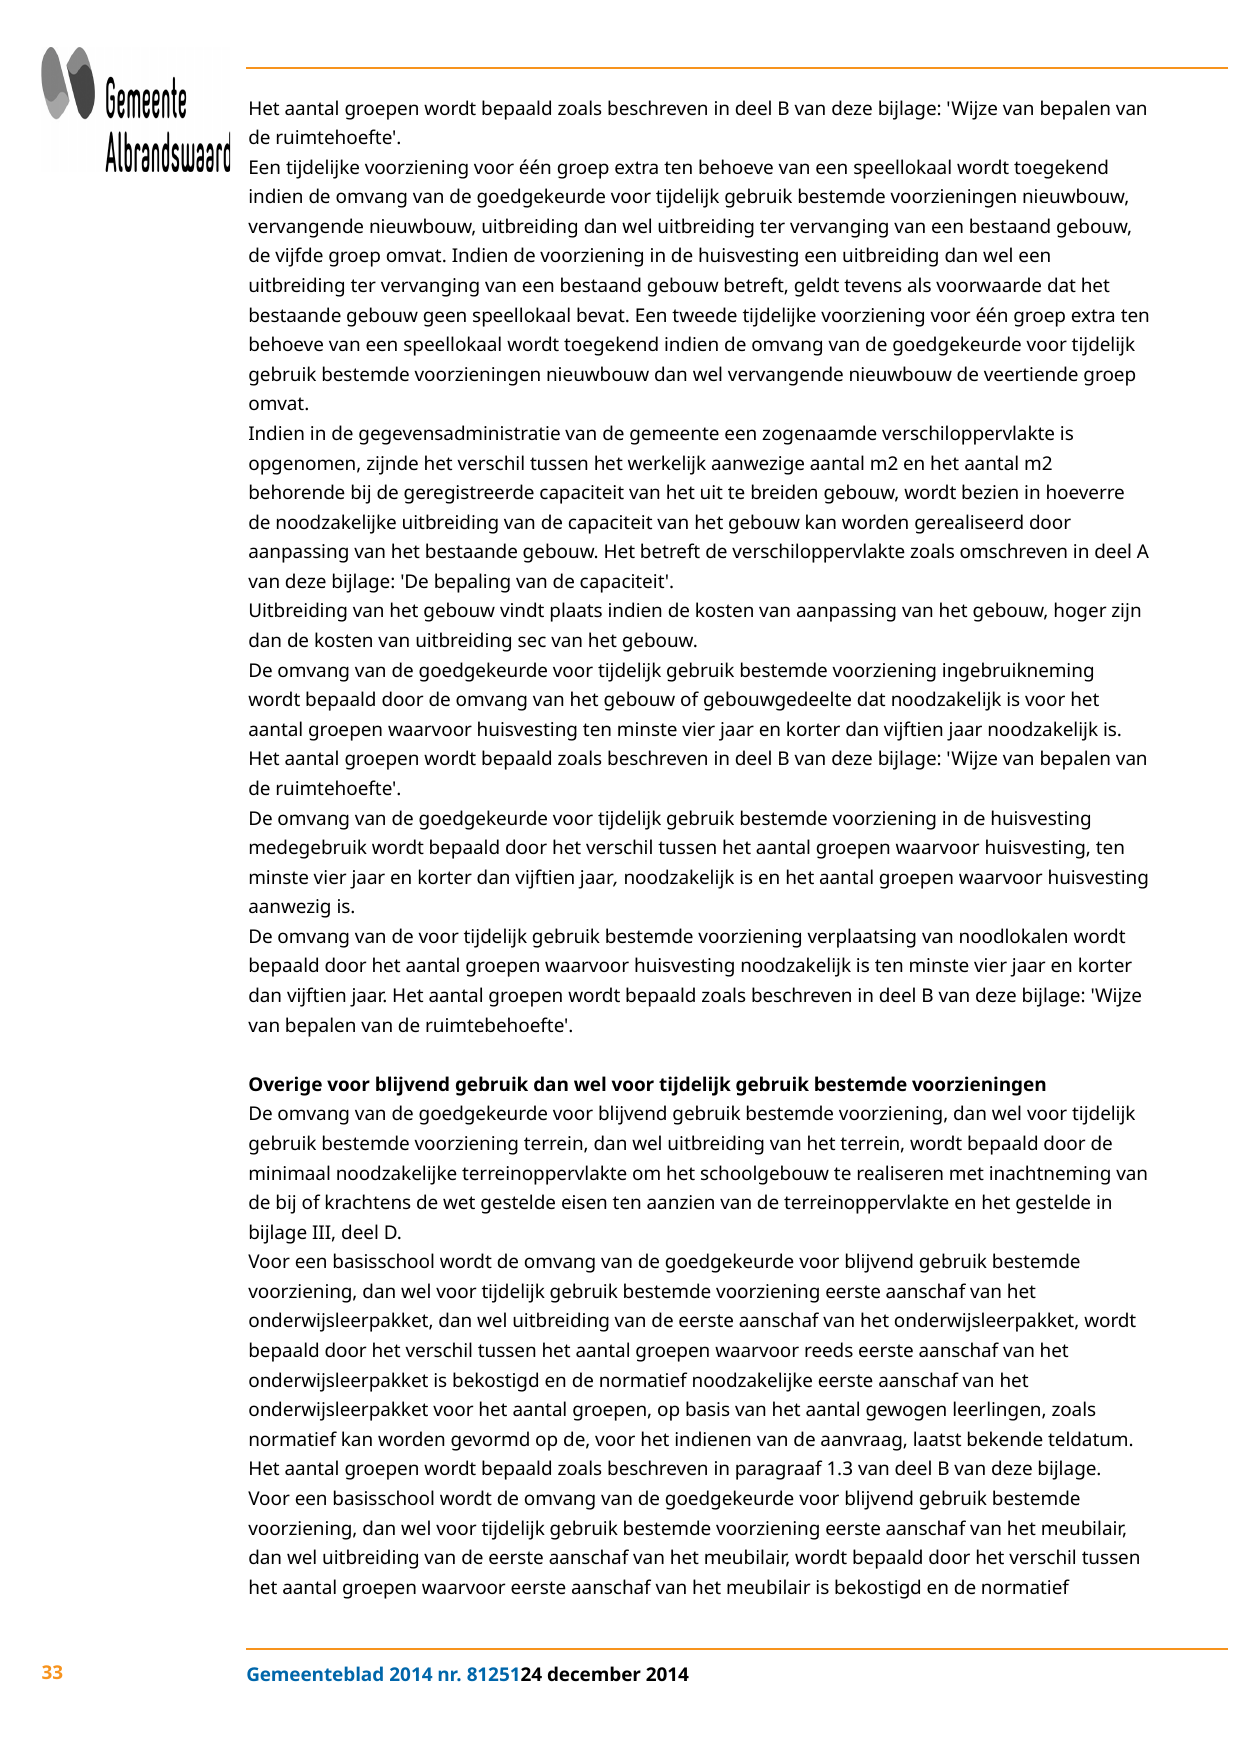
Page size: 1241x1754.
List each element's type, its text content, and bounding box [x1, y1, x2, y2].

picture [41, 47, 231, 172]
text De omvang van de voor tijdelijk gebruik bestemde voorziening verplaatsing van noodlokalen wordt bepaald door het aantal groepen waarvoor huisvesting noodzakelijk is ten minste vier jaar en korter dan vijftien jaar. Het aantal groepen wordt bepaald zoals beschreven in deel B van deze bijlage: 'Wijze van bepalen van de ruimtebehoefte'. [248, 923, 1152, 1038]
text De omvang van de goedgekeurde voor blijvend gebruik bestemde voorziening, dan wel voor tijdelijk gebruik bestemde voorziening terrein, dan wel uitbreiding van het terrein, wordt bepaald door de minimaal noodzakelijke terreinoppervlakte om het schoolgebouw te realiseren met inachtneming van de bij of krachtens de wet gestelde eisen ten aanzien van de terreinoppervlakte en het gestelde in bijlage III, deel D. [248, 1101, 1152, 1245]
text Een tijdelijke voorziening voor één groep extra ten behoeve van een speellokaal wordt toegekend indien de omvang van de goedgekeurde voor tijdelijk gebruik bestemde voorzieningen nieuwbouw, vervangende nieuwbouw, uitbreiding dan wel uitbreiding ter vervanging van een bestaand gebouw, de vijfde groep omvat. Indien de voorziening in de huisvesting een uitbreiding dan wel een uitbreiding ter vervanging van een bestaand gebouw betreft, geldt tevens als voorwaarde dat het bestaande gebouw geen speellokaal bevat. Een tweede tijdelijke voorziening voor één groep extra ten behoeve van een speellokaal wordt toegekend indien de omvang van de goedgekeurde voor tijdelijk gebruik bestemde voorzieningen nieuwbouw dan wel vervangende nieuwbouw de veertiende groep omvat. [248, 154, 1152, 416]
text Voor een basisschool wordt de omvang van de goedgekeurde voor blijvend gebruik bestemde voorziening, dan wel voor tijdelijk gebruik bestemde voorziening eerste aanschaf van het meubilair, dan wel uitbreiding van de eerste aanschaf van het meubilair, wordt bepaald door het verschil tussen het aantal groepen waarvoor eerste aanschaf van het meubilair is bekostigd en de normatief [248, 1485, 1152, 1600]
text Overige voor blijvend gebruik dan wel voor tijdelijk gebruik bestemde voorzieningen [248, 1071, 1152, 1097]
text Indien in de gegevensadministratie van de gemeente een zogenaamde verschiloppervlakte is opgenomen, zijnde het verschil tussen het werkelijk aanwezige aantal m2 en het aantal m2 behorende bij de geregistreerde capaciteit van het uit te breiden gebouw, wordt bezien in hoeverre de noodzakelijke uitbreiding van de capaciteit van het gebouw kan worden gerealiseerd door aanpassing van het bestaande gebouw. Het betreft de verschiloppervlakte zoals omschreven in deel A van deze bijlage: 'De bepaling van de capaciteit'. [248, 420, 1152, 594]
text De omvang van de goedgekeurde voor tijdelijk gebruik bestemde voorziening in de huisvesting medegebruik wordt bepaald door het verschil tussen het aantal groepen waarvoor huisvesting, ten minste vier jaar en korter dan vijftien jaar, noodzakelijk is en het aantal groepen waarvoor huisvesting aanwezig is. [248, 805, 1152, 919]
text De omvang van de goedgekeurde voor tijdelijk gebruik bestemde voorziening ingebruikneming wordt bepaald door de omvang van het gebouw of gebouwgedeelte dat noodzakelijk is voor het aantal groepen waarvoor huisvesting ten minste vier jaar en korter dan vijftien jaar noodzakelijk is. Het aantal groepen wordt bepaald zoals beschreven in deel B van deze bijlage: 'Wijze van bepalen van de ruimtehoefte'. [248, 657, 1152, 801]
text Het aantal groepen wordt bepaald zoals beschreven in deel B van deze bijlage: 'Wijze van bepalen van de ruimtehoefte'. [248, 95, 1152, 150]
text Uitbreiding van het gebouw vindt plaats indien de kosten van aanpassing van het gebouw, hoger zijn dan de kosten van uitbreiding sec van het gebouw. [248, 598, 1152, 653]
text Voor een basisschool wordt de omvang van de goedgekeurde voor blijvend gebruik bestemde voorziening, dan wel voor tijdelijk gebruik bestemde voorziening eerste aanschaf van het onderwijsleerpakket, dan wel uitbreiding van de eerste aanschaf van het onderwijsleerpakket, wordt bepaald door het verschil tussen het aantal groepen waarvoor reeds eerste aanschaf van het onderwijsleerpakket is bekostigd en de normatief noodzakelijke eerste aanschaf van het onderwijsleerpakket voor het aantal groepen, op basis van het aantal gewogen leerlingen, zoals normatief kan worden gevormd op de, voor het indienen van de aanvraag, laatst bekende teldatum. Het aantal groepen wordt bepaald zoals beschreven in paragraaf 1.3 van deel B van deze bijlage. [248, 1248, 1152, 1481]
